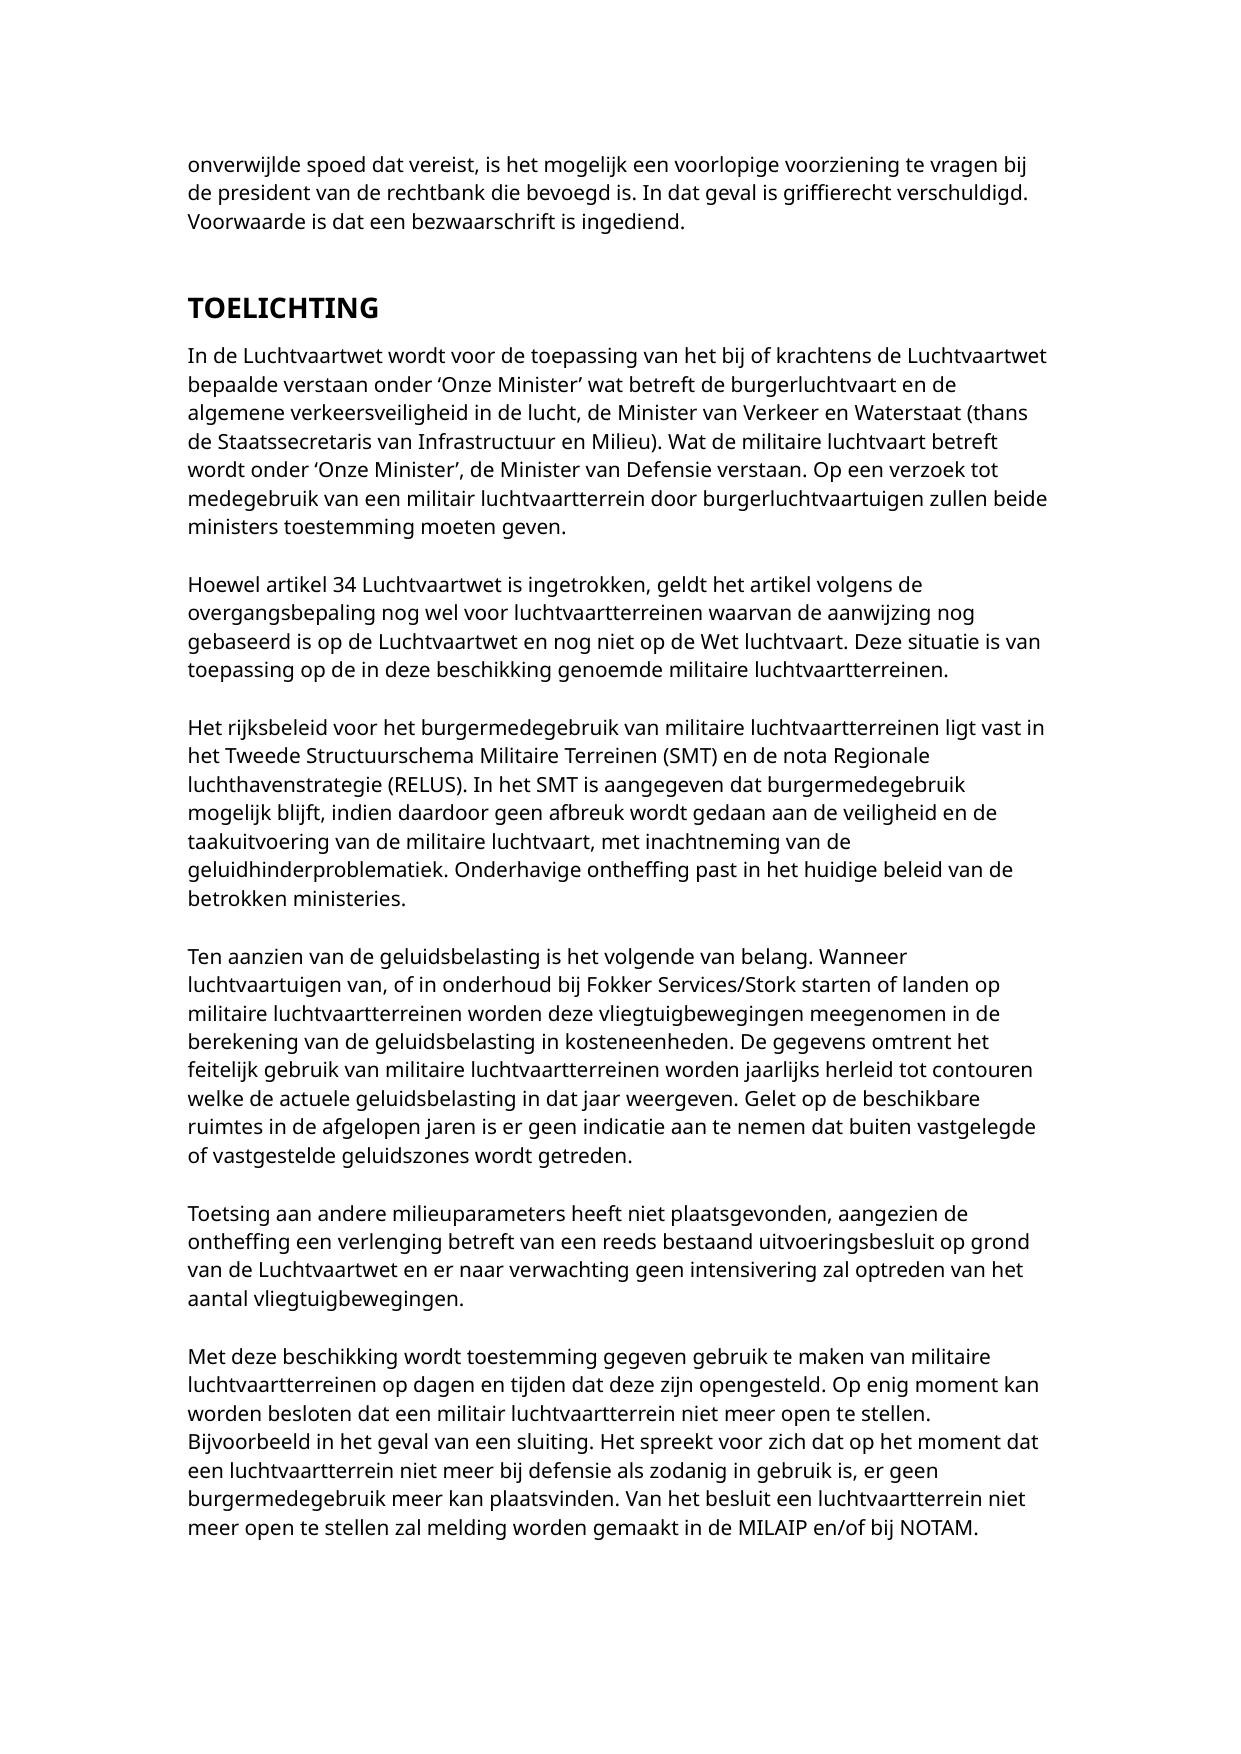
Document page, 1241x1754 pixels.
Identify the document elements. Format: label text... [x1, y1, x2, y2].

text Ten aanzien van de geluidsbelasting is het volgende van belang. Wanneer luchtvaartuigen van, of in onderhoud bij Fokker Services/Stork starten of landen op militaire luchtvaartterreinen worden deze vliegtuigbewegingen meegenomen in de berekening van de geluidsbelasting in kosteneenheden. De gegevens omtrent het feitelijk gebruik van militaire luchtvaartterreinen worden jaarlijks herleid tot contouren welke de actuele geluidsbelasting in dat jaar weergeven. Gelet op de beschikbare ruimtes in de afgelopen jaren is er geen indicatie aan te nemen dat buiten vastgelegde of vastgestelde geluidszones wordt getreden. [187, 942, 1053, 1169]
text In de Luchtvaartwet wordt voor de toepassing van het bij of krachtens de Luchtvaartwet bepaalde verstaan onder ‘Onze Minister’ wat betreft de burgerluchtvaart en de algemene verkeersveiligheid in de lucht, de Minister van Verkeer en Waterstaat (thans de Staatssecretaris van Infrastructuur en Milieu). Wat de militaire luchtvaart betreft wordt onder ‘Onze Minister’, de Minister van Defensie verstaan. Op een verzoek tot medegebruik van een militair luchtvaartterrein door burgerluchtvaartuigen zullen beide ministers toestemming moeten geven. [187, 341, 1053, 541]
subtitle TOELICHTING [187, 288, 1053, 326]
text Het rijksbeleid voor het burgermedegebruik van militaire luchtvaartterreinen ligt vast in het Tweede Structuurschema Militaire Terreinen (SMT) en de nota Regionale luchthavenstrategie (RELUS). In het SMT is aangegeven dat burgermedegebruik mogelijk blijft, indien daardoor geen afbreuk wordt gedaan aan de veiligheid en de taakuitvoering van de militaire luchtvaart, met inachtneming van de geluidhinderproblematiek. Onderhavige ontheffing past in het huidige beleid van de betrokken ministeries. [187, 713, 1053, 912]
text Met deze beschikking wordt toestemming gegeven gebruik te maken van militaire luchtvaartterreinen op dagen en tijden dat deze zijn opengesteld. Op enig moment kan worden besloten dat een militair luchtvaartterrein niet meer open te stellen. Bijvoorbeeld in het geval van een sluiting. Het spreekt voor zich dat op het moment dat een luchtvaartterrein niet meer bij defensie als zodanig in gebruik is, er geen burgermedegebruik meer kan plaatsvinden. Van het besluit een luchtvaartterrein niet meer open te stellen zal melding worden gemaakt in de MILAIP en/of bij NOTAM. [187, 1342, 1053, 1541]
text Hoewel artikel 34 Luchtvaartwet is ingetrokken, geldt het artikel volgens de overgangsbepaling nog wel voor luchtvaartterreinen waarvan de aanwijzing nog gebaseerd is op de Luchtvaartwet en nog niet op de Wet luchtvaart. Deze situatie is van toepassing op de in deze beschikking genoemde militaire luchtvaartterreinen. [187, 570, 1053, 684]
text onverwijlde spoed dat vereist, is het mogelijk een voorlopige voorziening te vragen bij de president van de rechtbank die bevoegd is. In dat geval is griffierecht verschuldigd. Voorwaarde is dat een bezwaarschrift is ingediend. [187, 150, 1053, 235]
text Toetsing aan andere milieuparameters heeft niet plaatsgevonden, aangezien de ontheffing een verlenging betreft van een reeds bestaand uitvoeringsbesluit op grond van de Luchtvaartwet en er naar verwachting geen intensivering zal optreden van het aantal vliegtuigbewegingen. [187, 1199, 1053, 1312]
